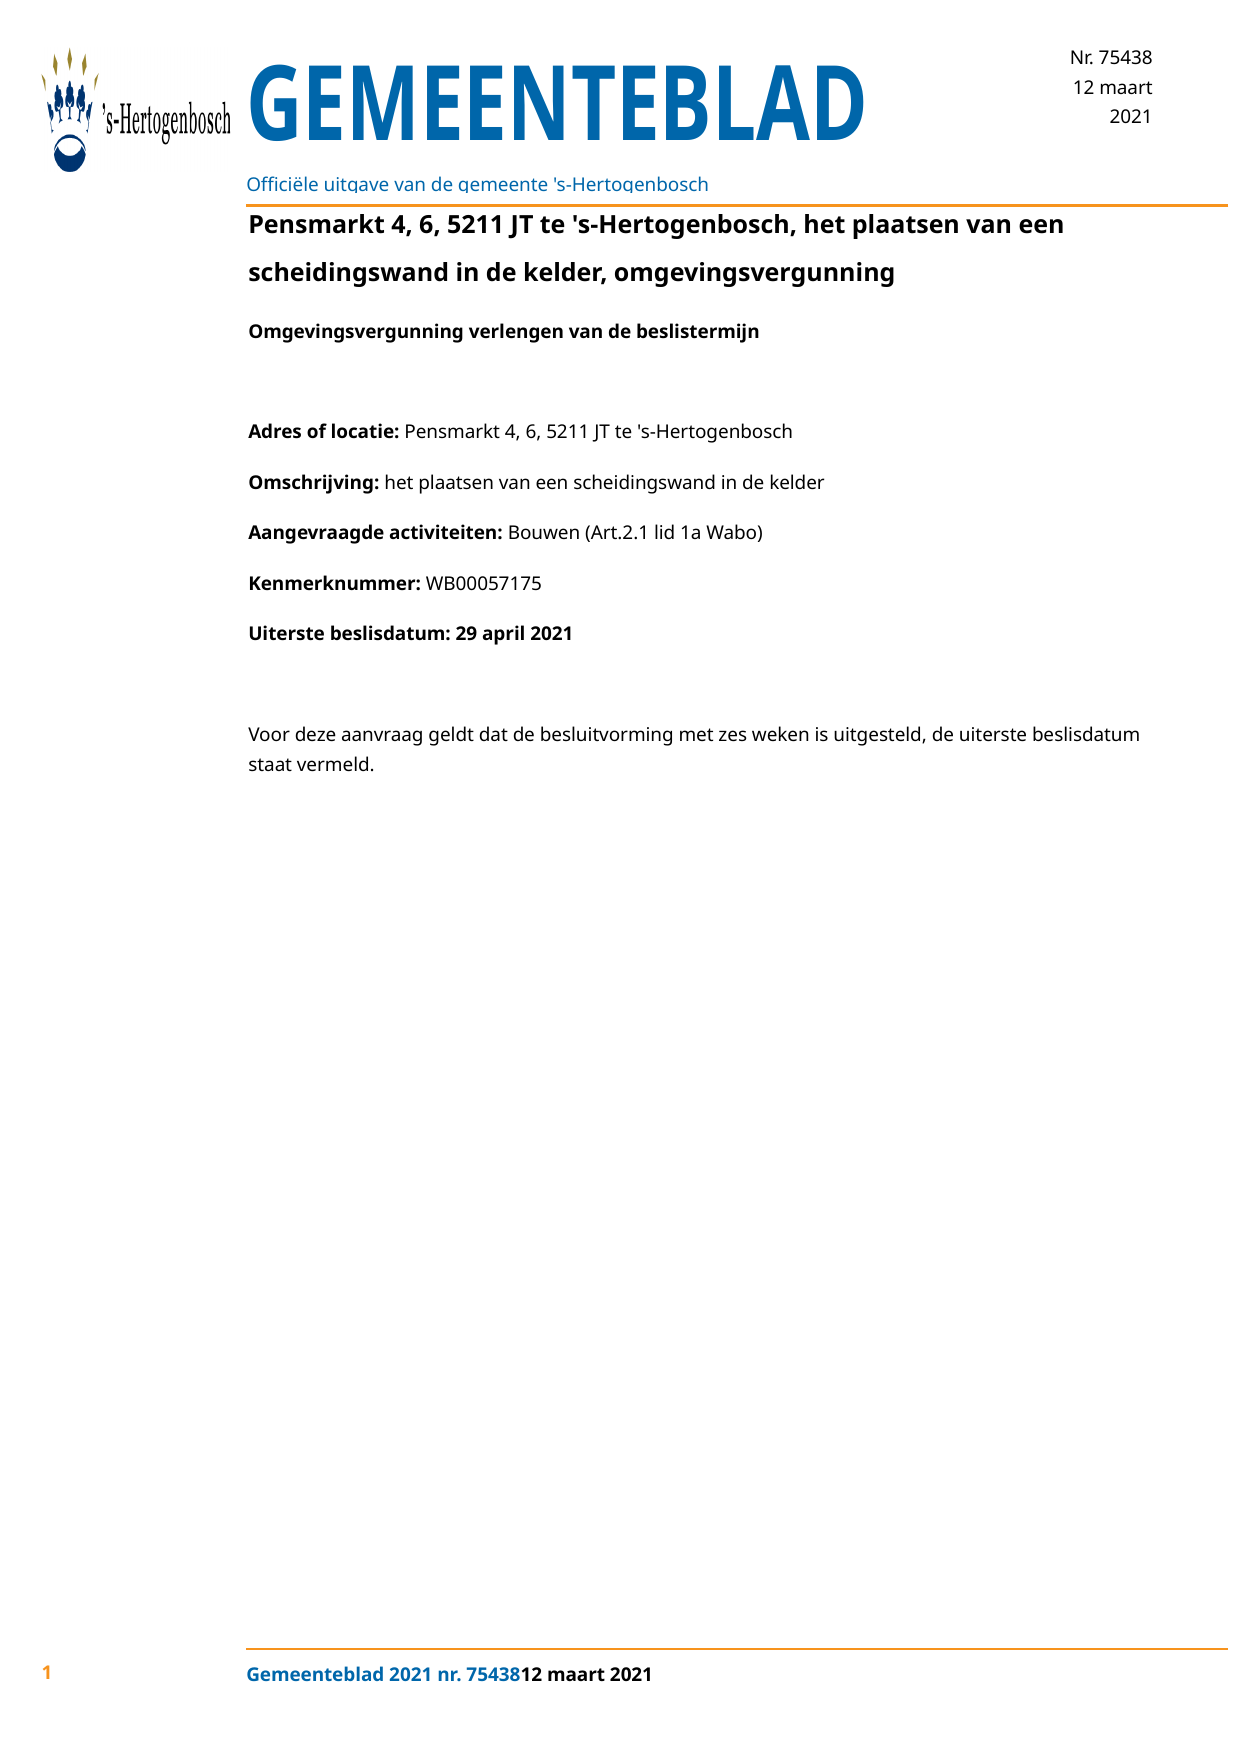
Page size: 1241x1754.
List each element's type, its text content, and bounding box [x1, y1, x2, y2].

text Voor deze aanvraag geldt dat de besluitvorming met zes weken is uitgesteld, de uiterste beslisdatum staat vermeld. [248, 721, 1152, 777]
text Pensmarkt 4, 6, 5211 JT te 's-Hertogenbosch, het plaatsen van een scheidingswand in de kelder, omgevingsvergunning [248, 207, 1152, 288]
text Kenmerknummer: WB00057175 [248, 570, 1152, 596]
text Adres of locatie: Pensmarkt 4, 6, 5211 JT te 's-Hertogenbosch [248, 419, 1152, 444]
text Omschrijving: het plaatsen van een scheidingswand in de kelder [248, 469, 1152, 495]
text Uiterste beslisdatum: 29 april 2021 [248, 620, 1152, 646]
text Aangevraagde activiteiten: Bouwen (Art.2.1 lid 1a Wabo) [248, 519, 1152, 545]
text Omgevingsvergunning verlengen van de beslistermijn [248, 318, 1152, 344]
picture [41, 47, 231, 172]
